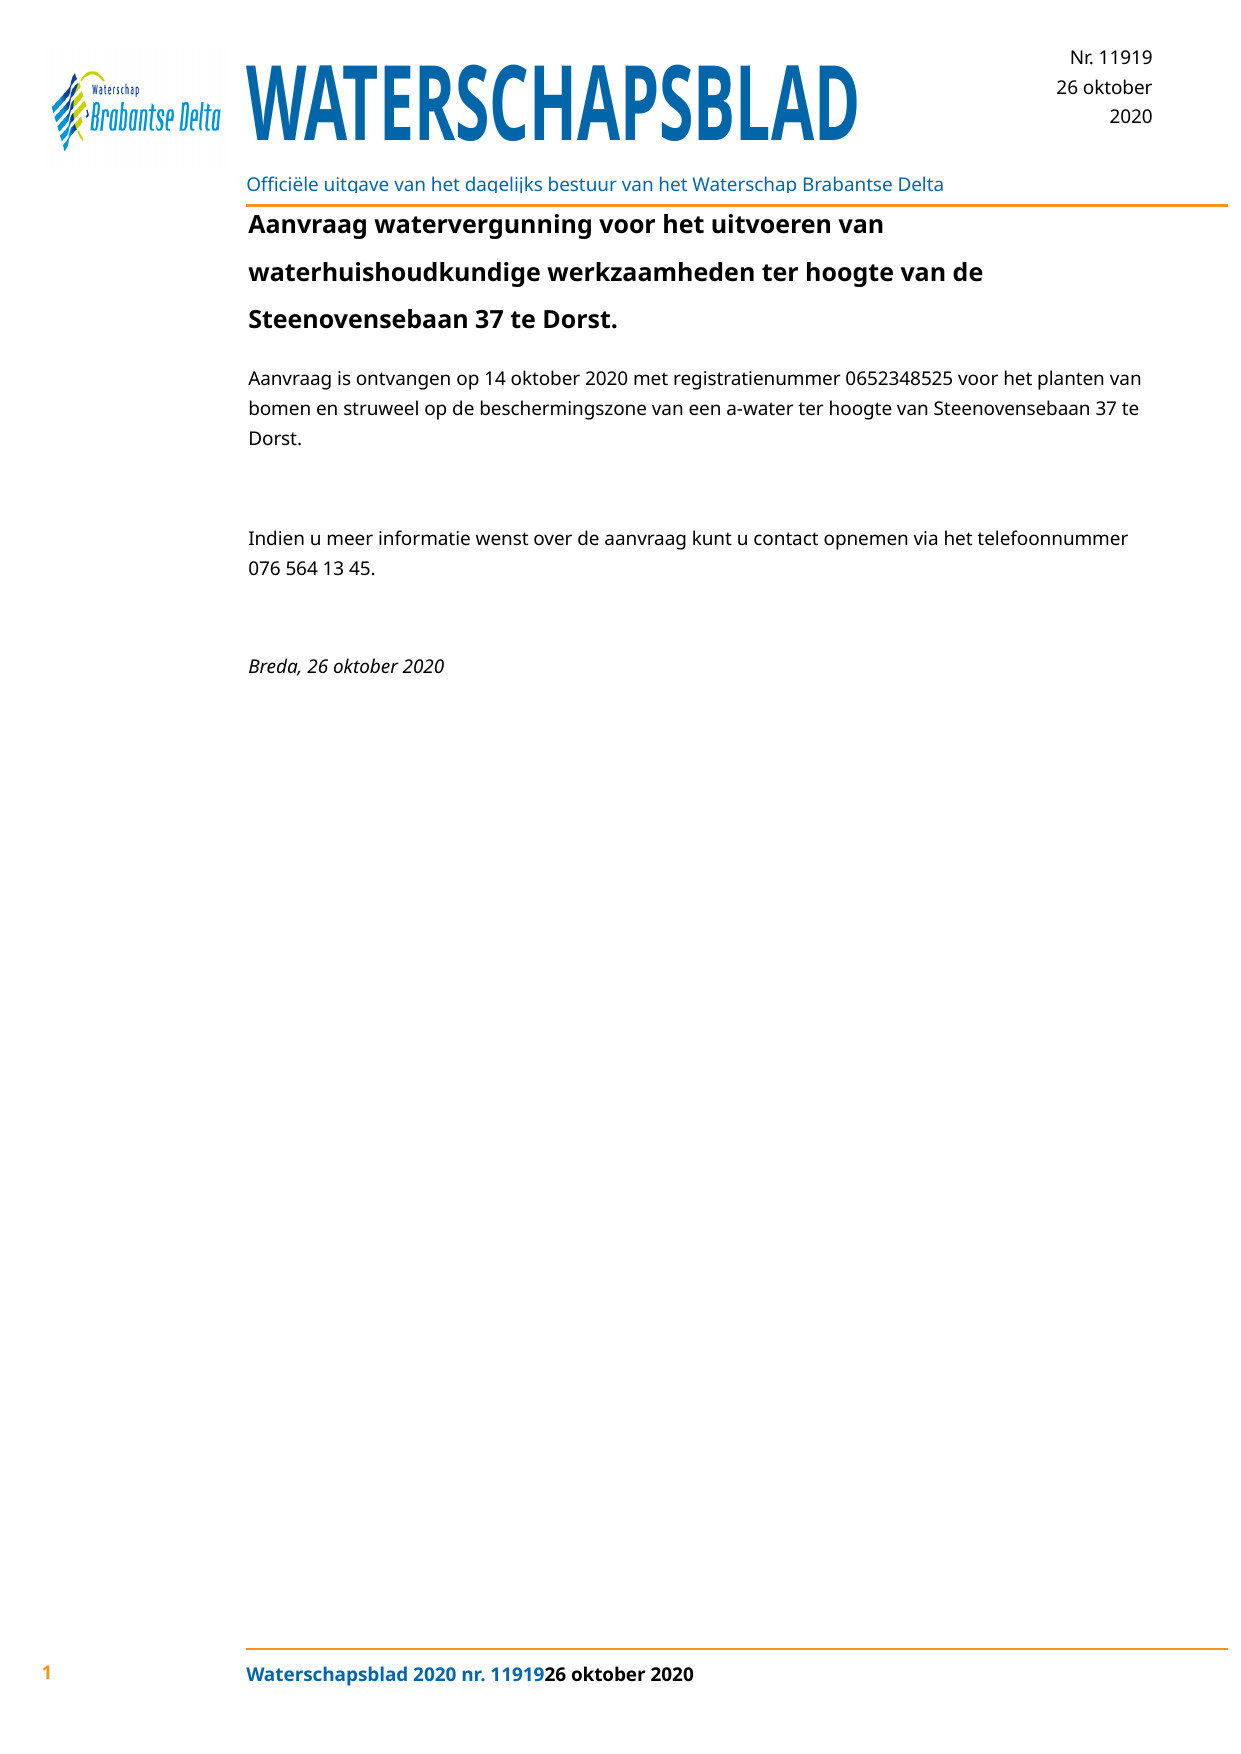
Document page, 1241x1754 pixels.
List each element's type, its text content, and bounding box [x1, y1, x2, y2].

picture [41, 47, 231, 172]
text Indien u meer informatie wenst over de aanvraag kunt u contact opnemen via het telefoonnummer 076 564 13 45. [248, 526, 1152, 581]
text Aanvraag watervergunning voor het uitvoeren van waterhuishoudkundige werkzaamheden ter hoogte van de Steenovensebaan 37 te Dorst. [248, 207, 1152, 336]
text Aanvraag is ontvangen op 14 oktober 2020 met registratienummer 0652348525 voor het planten van bomen en struweel op de beschermingszone van een a-water ter hoogte van Steenovensebaan 37 te Dorst. [248, 366, 1152, 450]
text Breda, 26 oktober 2020 [248, 653, 1152, 679]
